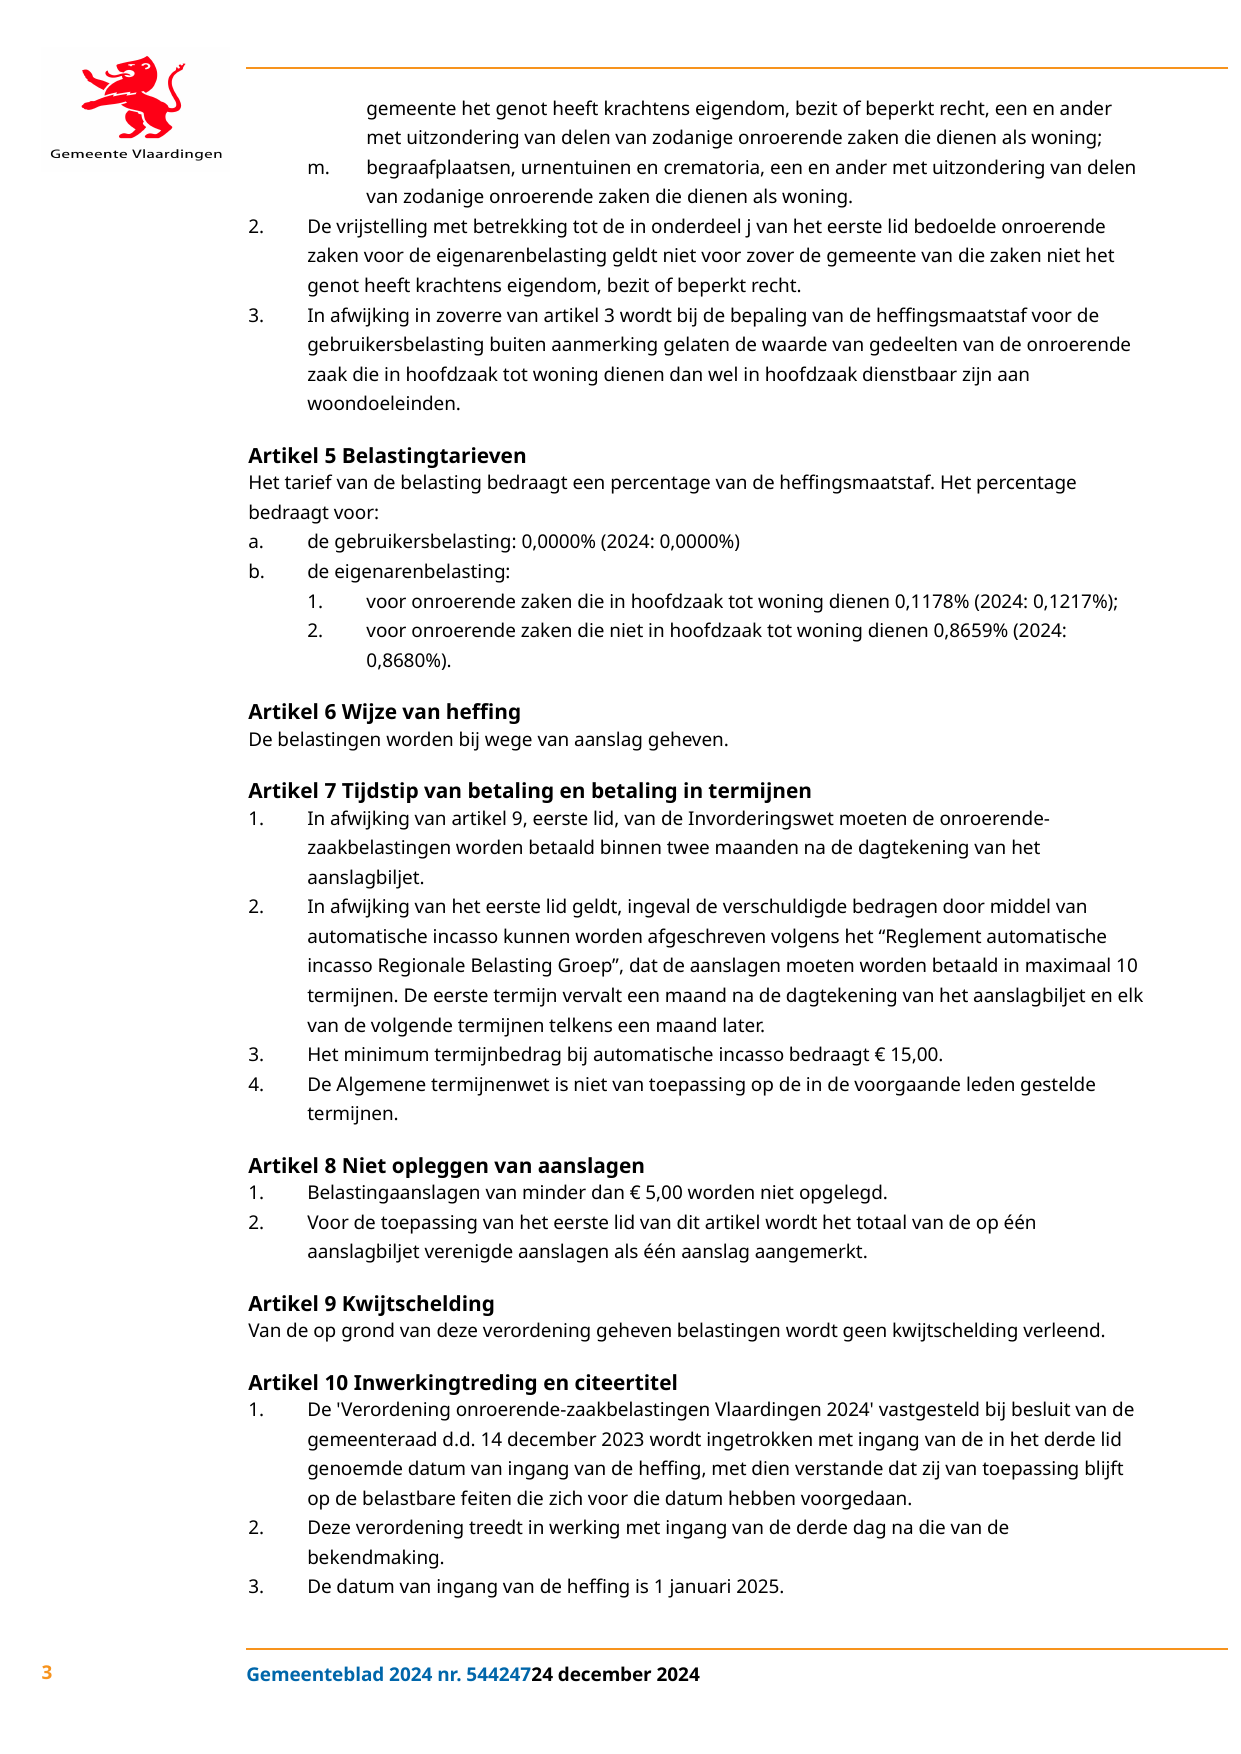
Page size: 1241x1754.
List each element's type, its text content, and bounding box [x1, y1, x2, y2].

text Het tarief van de belasting bedraagt een percentage van de heffingsmaatstaf. Het percentage bedraagt voor: [248, 469, 1152, 525]
list Deze verordening treedt in werking met ingang van de derde dag na die van de bekendmaking. [248, 1514, 1152, 1570]
list De datum van ingang van de heffing is 1 januari 2025. [248, 1574, 1152, 1599]
picture [41, 47, 231, 172]
list gemeente het genot heeft krachtens eigendom, bezit of beperkt recht, een en ander met uitzondering van delen van zodanige onroerende zaken die dienen als woning; [307, 95, 1152, 150]
list In afwijking in zoverre van artikel 3 wordt bij de bepaling van de heffingsmaatstaf voor de gebruikersbelasting buiten aanmerking gelaten de waarde van gedeelten van de onroerende zaak die in hoofdzaak tot woning dienen dan wel in hoofdzaak dienstbaar zijn aan woondoeleinden. [248, 302, 1152, 416]
text Artikel 9 Kwijtschelding [248, 1289, 1152, 1317]
text Van de op grond van deze verordening geheven belastingen wordt geen kwijtschelding verleend. [248, 1317, 1152, 1343]
list begraafplaatsen, urnentuinen en crematoria, een en ander met uitzondering van delen van zodanige onroerende zaken die dienen als woning. [307, 154, 1152, 209]
text Artikel 10 Inwerkingtreding en citeertitel [248, 1368, 1152, 1396]
list voor onroerende zaken die niet in hoofdzaak tot woning dienen 0,8659% (2024: 0,8680%). [307, 617, 1152, 673]
list De 'Verordening onroerende-zaakbelastingen Vlaardingen 2024' vastgesteld bij besluit van de gemeenteraad d.d. 14 december 2023 wordt ingetrokken met ingang van de in het derde lid genoemde datum van ingang van de heffing, met dien verstande dat zij van toepassing blijft op de belastbare feiten die zich voor die datum hebben voorgedaan. [248, 1396, 1152, 1511]
text Artikel 7 Tijdstip van betaling en betaling in termijnen [248, 776, 1152, 805]
text De belastingen worden bij wege van aanslag geheven. [248, 726, 1152, 752]
list Belastingaanslagen van minder dan € 5,00 worden niet opgelegd. [248, 1179, 1152, 1205]
list voor onroerende zaken die in hoofdzaak tot woning dienen 0,1178% (2024: 0,1217%); [307, 588, 1152, 613]
list De vrijstelling met betrekking tot de in onderdeel j van het eerste lid bedoelde onroerende zaken voor de eigenarenbelasting geldt niet voor zover de gemeente van die zaken niet het genot heeft krachtens eigendom, bezit of beperkt recht. [248, 213, 1152, 298]
text Artikel 5 Belastingtarieven [248, 441, 1152, 469]
list In afwijking van het eerste lid geldt, ingeval de verschuldigde bedragen door middel van automatische incasso kunnen worden afgeschreven volgens het “Reglement automatische incasso Regionale Belasting Groep”, dat de aanslagen moeten worden betaald in maximaal 10 termijnen. De eerste termijn vervalt een maand na de dagtekening van het aanslagbiljet en elk van de volgende termijnen telkens een maand later. [248, 893, 1152, 1037]
list De Algemene termijnenwet is niet van toepassing op de in de voorgaande leden gestelde termijnen. [248, 1071, 1152, 1126]
text Artikel 8 Niet opleggen van aanslagen [248, 1151, 1152, 1179]
list de gebruikersbelasting: 0,0000% (2024: 0,0000%) [248, 529, 1152, 554]
list de eigenarenbelasting: [248, 558, 1152, 584]
list In afwijking van artikel 9, eerste lid, van de Invorderingswet moeten de onroerende-zaakbelastingen worden betaald binnen twee maanden na de dagtekening van het aanslagbiljet. [248, 805, 1152, 889]
list Voor de toepassing van het eerste lid van dit artikel wordt het totaal van de op één aanslagbiljet verenigde aanslagen als één aanslag aangemerkt. [248, 1209, 1152, 1264]
text Artikel 6 Wijze van heffing [248, 697, 1152, 726]
list Het minimum termijnbedrag bij automatische incasso bedraagt € 15,00. [248, 1041, 1152, 1067]
